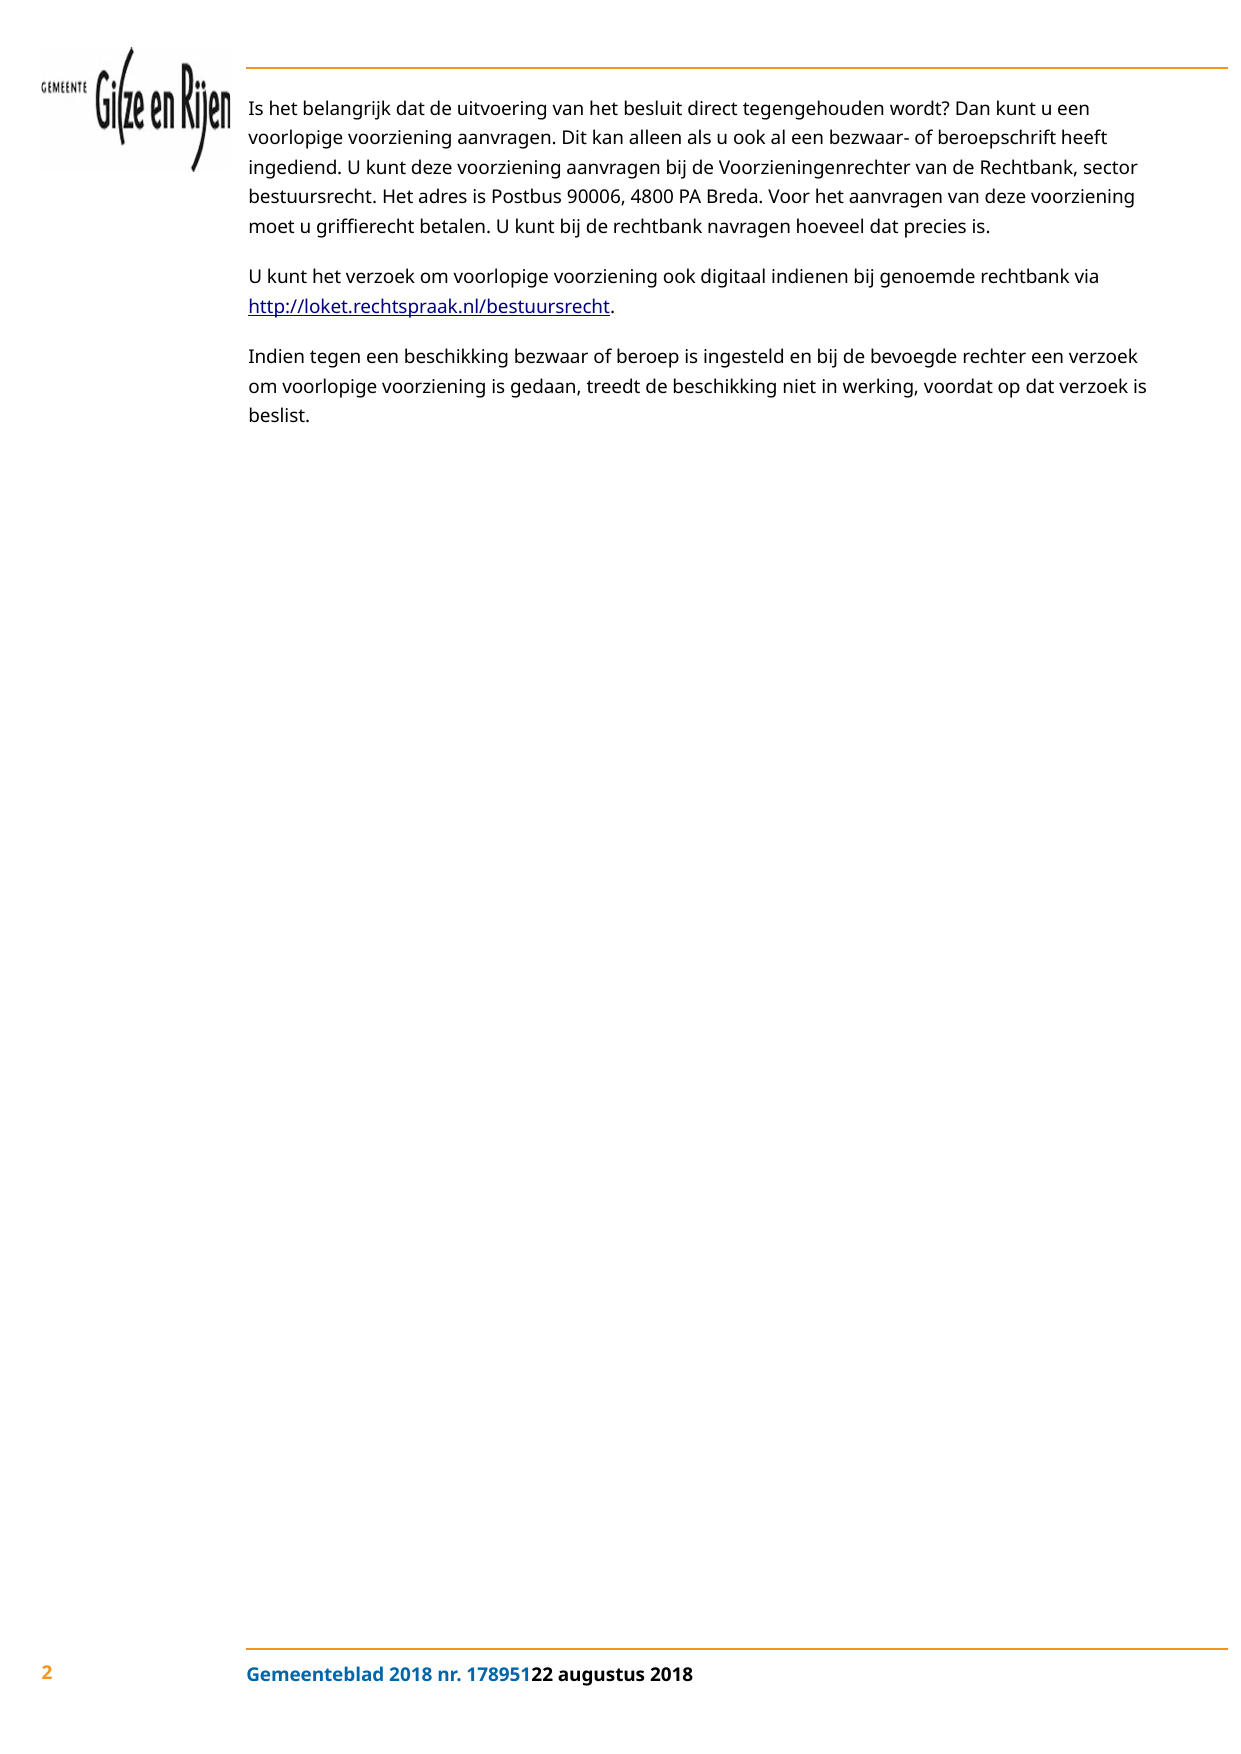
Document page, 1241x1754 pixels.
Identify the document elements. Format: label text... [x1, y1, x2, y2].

text Indien tegen een beschikking bezwaar of beroep is ingesteld en bij de bevoegde rechter een verzoek om voorlopige voorziening is gedaan, treedt de beschikking niet in werking, voordat op dat verzoek is beslist. [248, 343, 1152, 428]
text Is het belangrijk dat de uitvoering van het besluit direct tegengehouden wordt? Dan kunt u een voorlopige voorziening aanvragen. Dit kan alleen als u ook al een bezwaar- of beroepschrift heeft ingediend. U kunt deze voorziening aanvragen bij de Voorzieningenrechter van de Rechtbank, sector bestuursrecht. Het adres is Postbus 90006, 4800 PA Breda. Voor het aanvragen van deze voorziening moet u griffierecht betalen. U kunt bij de rechtbank navragen hoeveel dat precies is. [248, 95, 1152, 239]
text U kunt het verzoek om voorlopige voorziening ook digitaal indienen bij genoemde rechtbank via http://loket.rechtspraak.nl/bestuursrecht. [248, 263, 1152, 319]
picture [41, 47, 231, 172]
